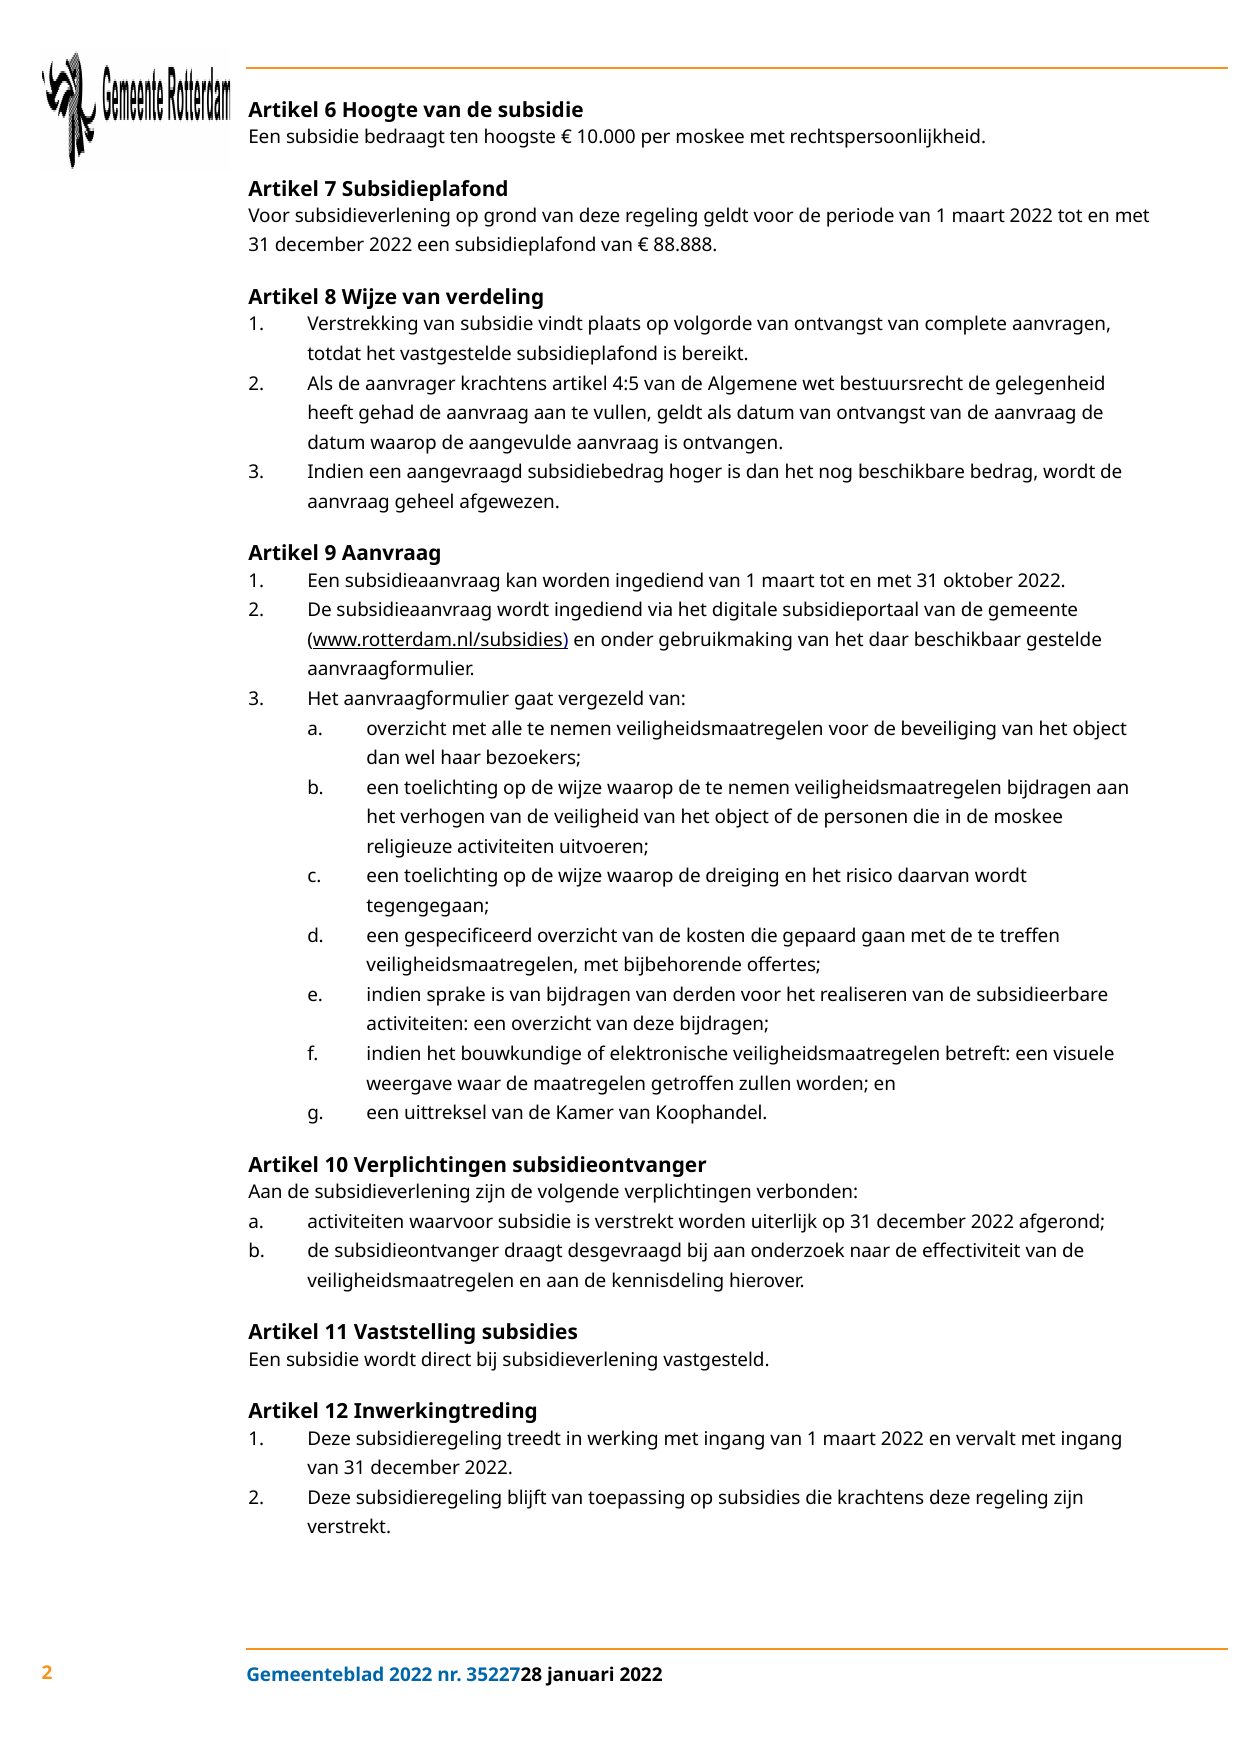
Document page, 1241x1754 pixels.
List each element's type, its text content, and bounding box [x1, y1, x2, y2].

text Artikel 9 Aanvraag [248, 538, 1152, 567]
list Deze subsidieregeling treedt in werking met ingang van 1 maart 2022 en vervalt met ingang van 31 december 2022. [248, 1425, 1152, 1480]
list De subsidieaanvraag wordt ingediend via het digitale subsidieportaal van de gemeente (www.rotterdam.nl/subsidies) en onder gebruikmaking van het daar beschikbaar gestelde aanvraagformulier. [248, 596, 1152, 681]
list Indien een aangevraagd subsidiebedrag hoger is dan het nog beschikbare bedrag, wordt de aanvraag geheel afgewezen. [248, 458, 1152, 514]
list Een subsidieaanvraag kan worden ingediend van 1 maart tot en met 31 oktober 2022. [248, 567, 1152, 593]
list indien sprake is van bijdragen van derden voor het realiseren van de subsidieerbare activiteiten: een overzicht van deze bijdragen; [307, 981, 1152, 1036]
text Artikel 11 Vaststelling subsidies [248, 1317, 1152, 1346]
text Een subsidie bedraagt ten hoogste € 10.000 per moskee met rechtspersoonlijkheid. [248, 123, 1152, 149]
list Het aanvraagformulier gaat vergezeld van: [248, 685, 1152, 711]
list Als de aanvrager krachtens artikel 4:5 van de Algemene wet bestuursrecht de gelegenheid heeft gehad de aanvraag aan te vullen, geldt als datum van ontvangst van de aanvraag de datum waarop de aangevulde aanvraag is ontvangen. [248, 370, 1152, 454]
text Aan de subsidieverlening zijn de volgende verplichtingen verbonden: [248, 1178, 1152, 1204]
list Deze subsidieregeling blijft van toepassing op subsidies die krachtens deze regeling zijn verstrekt. [248, 1484, 1152, 1539]
text Artikel 10 Verplichtingen subsidieontvanger [248, 1150, 1152, 1178]
list activiteiten waarvoor subsidie is verstrekt worden uiterlijk op 31 december 2022 afgerond; [248, 1208, 1152, 1233]
list de subsidieontvanger draagt desgevraagd bij aan onderzoek naar de effectiviteit van de veiligheidsmaatregelen en aan de kennisdeling hierover. [248, 1237, 1152, 1293]
list indien het bouwkundige of elektronische veiligheidsmaatregelen betreft: een visuele weergave waar de maatregelen getroffen zullen worden; en [307, 1040, 1152, 1096]
text Voor subsidieverlening op grond van deze regeling geldt voor de periode van 1 maart 2022 tot en met 31 december 2022 een subsidieplafond van € 88.888. [248, 202, 1152, 257]
picture [41, 47, 231, 172]
text Artikel 8 Wijze van verdeling [248, 282, 1152, 311]
list een toelichting op de wijze waarop de te nemen veiligheidsmaatregelen bijdragen aan het verhogen van de veiligheid van het object of de personen die in de moskee religieuze activiteiten uitvoeren; [307, 774, 1152, 859]
text Een subsidie wordt direct bij subsidieverlening vastgesteld. [248, 1346, 1152, 1372]
text Artikel 6 Hoogte van de subsidie [248, 95, 1152, 123]
text Artikel 12 Inwerkingtreding [248, 1396, 1152, 1425]
list een uittreksel van de Kamer van Koophandel. [307, 1099, 1152, 1125]
list Verstrekking van subsidie vindt plaats op volgorde van ontvangst van complete aanvragen, totdat het vastgestelde subsidieplafond is bereikt. [248, 311, 1152, 366]
list een toelichting op de wijze waarop de dreiging en het risico daarvan wordt tegengegaan; [307, 863, 1152, 918]
list overzicht met alle te nemen veiligheidsmaatregelen voor de beveiliging van het object dan wel haar bezoekers; [307, 715, 1152, 770]
list een gespecificeerd overzicht van de kosten die gepaard gaan met de te treffen veiligheidsmaatregelen, met bijbehorende offertes; [307, 922, 1152, 977]
text Artikel 7 Subsidieplafond [248, 174, 1152, 202]
